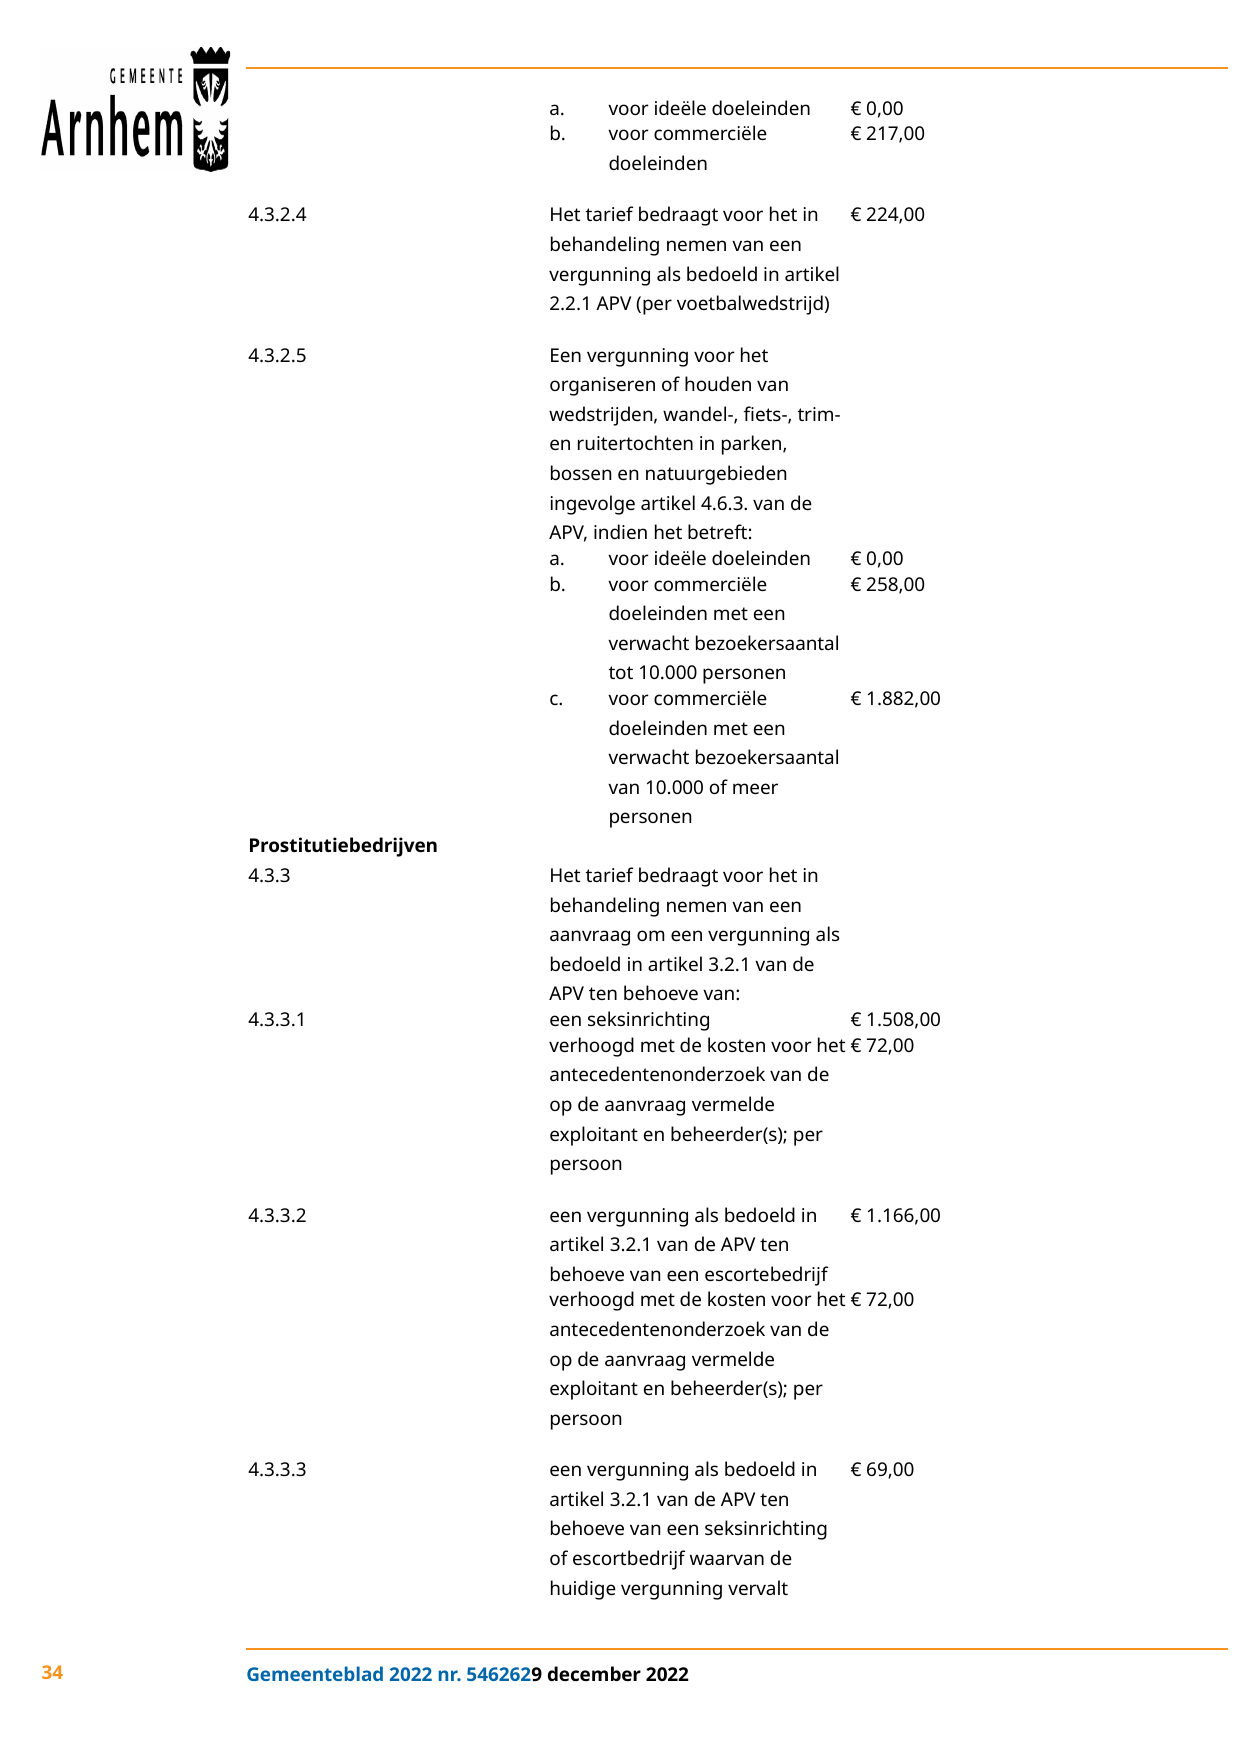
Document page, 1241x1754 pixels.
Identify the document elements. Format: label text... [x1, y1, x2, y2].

table_cell [248, 1287, 549, 1431]
table_cell [248, 1032, 549, 1176]
table_cell [850, 176, 1152, 202]
table_cell voor ideële doeleinden [549, 95, 850, 121]
table_cell voor commerciële doeleinden [549, 121, 850, 176]
table_cell [248, 95, 549, 121]
table_cell voor commerciële doeleinden met een verwacht bezoekersaantal van 10.000 of meer personen [549, 685, 850, 829]
table_cell verhoogd met de kosten voor het antecedentenonderzoek van de op de aanvraag vermelde exploitant en beheerder(s); per persoon [549, 1032, 850, 1176]
table_cell [248, 316, 549, 342]
table_cell 4.3.3.3 [248, 1456, 549, 1601]
table_cell € 0,00 [850, 95, 1152, 121]
table_header [850, 862, 1152, 1006]
table_cell [248, 1431, 549, 1456]
table_cell [248, 571, 549, 685]
table_cell [549, 1176, 850, 1202]
table_cell [248, 685, 549, 829]
table_cell € 1.508,00 [850, 1006, 1152, 1032]
table_cell [850, 1431, 1152, 1456]
table_cell € 258,00 [850, 571, 1152, 685]
table_cell [850, 1176, 1152, 1202]
table_cell [850, 342, 1152, 545]
table_cell € 72,00 [850, 1287, 1152, 1431]
table_cell Een vergunning voor het organiseren of houden van wedstrijden, wandel-, fiets-, trim- en ruitertochten in parken, bossen en natuurgebieden ingevolge artikel 4.6.3. van de APV, indien het betreft: [549, 342, 850, 545]
table_cell 4.3.2.5 [248, 342, 549, 545]
table_cell € 0,00 [850, 545, 1152, 571]
table_cell € 1.166,00 [850, 1202, 1152, 1287]
table_header Het tarief bedraagt voor het in behandeling nemen van een aanvraag om een vergunning als bedoeld in artikel 3.2.1 van de APV ten behoeve van: [549, 862, 850, 1006]
table_cell [549, 316, 850, 342]
table_cell € 72,00 [850, 1032, 1152, 1176]
table_cell [850, 316, 1152, 342]
table_cell [248, 545, 549, 571]
table_cell [549, 176, 850, 202]
table_cell [248, 1176, 549, 1202]
table_cell voor commerciële doeleinden met een verwacht bezoekersaantal tot 10.000 personen [549, 571, 850, 685]
table_cell 4.3.3.2 [248, 1202, 549, 1287]
table_cell Het tarief bedraagt voor het in behandeling nemen van een vergunning als bedoeld in artikel 2.2.1 APV (per voetbalwedstrijd) [549, 202, 850, 316]
picture [41, 47, 231, 172]
table_cell [549, 1431, 850, 1456]
table_cell € 69,00 [850, 1456, 1152, 1601]
text Prostitutiebedrijven [248, 832, 1152, 858]
table_cell een vergunning als bedoeld in artikel 3.2.1 van de APV ten behoeve van een escortebedrijf [549, 1202, 850, 1287]
table_cell [248, 176, 549, 202]
table_cell een vergunning als bedoeld in artikel 3.2.1 van de APV ten behoeve van een seksinrichting of escortbedrijf waarvan de huidige vergunning vervalt [549, 1456, 850, 1601]
table_cell [248, 121, 549, 176]
table_cell 4.3.3.1 [248, 1006, 549, 1032]
table_header 4.3.3 [248, 862, 549, 1006]
table_cell verhoogd met de kosten voor het antecedentenonderzoek van de op de aanvraag vermelde exploitant en beheerder(s); per persoon [549, 1287, 850, 1431]
table_cell een seksinrichting [549, 1006, 850, 1032]
table_cell € 217,00 [850, 121, 1152, 176]
table_cell € 1.882,00 [850, 685, 1152, 829]
table_cell 4.3.2.4 [248, 202, 549, 316]
table_cell voor ideële doeleinden [549, 545, 850, 571]
table_cell € 224,00 [850, 202, 1152, 316]
